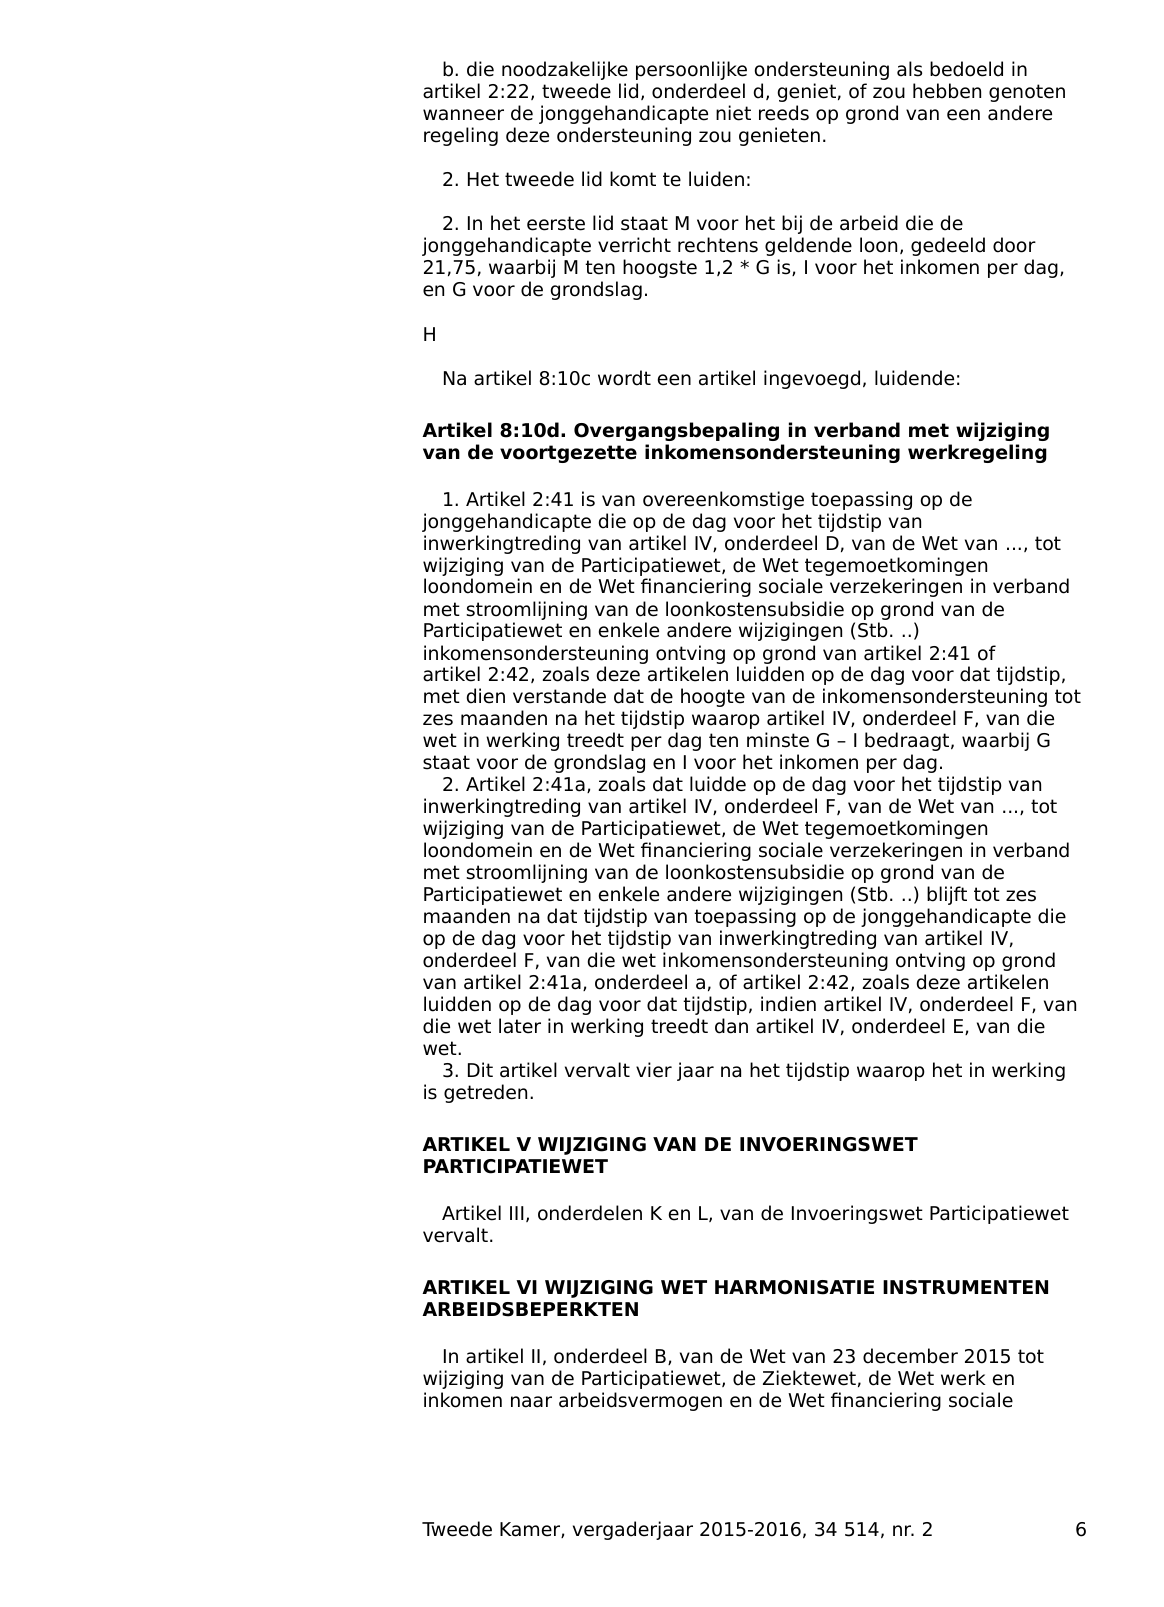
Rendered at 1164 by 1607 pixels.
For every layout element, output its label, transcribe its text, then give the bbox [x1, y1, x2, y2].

subtitle ARTIKEL V WIJZIGING VAN DE INVOERINGSWET PARTICIPATIEWET [422, 1134, 1087, 1178]
text 2. In het eerste lid staat M voor het bij de arbeid die de jonggehandicapte verricht rechtens geldende loon, gedeeld door 21,75, waarbij M ten hoogste 1,2 * G is, I voor het inkomen per dag, en G voor de grondslag. [422, 213, 1087, 301]
text H [422, 323, 1087, 345]
text Artikel III, onderdelen K en L, van de Invoeringswet Participatiewet vervalt. [422, 1203, 1087, 1247]
text Na artikel 8:10c wordt een artikel ingevoegd, luidende: [422, 368, 1087, 389]
text 2. Het tweede lid komt te luiden: [422, 169, 1087, 191]
subtitle ARTIKEL VI WIJZIGING WET HARMONISATIE INSTRUMENTEN ARBEIDSBEPERKTEN [422, 1277, 1087, 1321]
subtitle Artikel 8:10d. Overgangsbepaling in verband met wijziging van de voortgezette inkomensondersteuning werkregeling [422, 419, 1087, 463]
text 1. Artikel 2:41 is van overeenkomstige toepassing op de jonggehandicapte die op de dag voor het tijdstip van inwerkingtreding van artikel IV, onderdeel D, van de Wet van ..., tot wijziging van de Participatiewet, de Wet tegemoetkomingen loondomein en de Wet financiering sociale verzekeringen in verband met stroomlijning van de loonkostensubsidie op grond van de Participatiewet en enkele andere wijzigingen (Stb. ..) inkomensondersteuning ontving op grond van artikel 2:41 of artikel 2:42, zoals deze artikelen luidden op de dag voor dat tijdstip, met dien verstande dat de hoogte van de inkomensondersteuning tot zes maanden na het tijdstip waarop artikel IV, onderdeel F, van die wet in werking treedt per dag ten minste G – I bedraagt, waarbij G staat voor de grondslag en I voor het inkomen per dag. [422, 488, 1087, 774]
text 3. Dit artikel vervalt vier jaar na het tijdstip waarop het in werking is getreden. [422, 1060, 1087, 1104]
text b. die noodzakelijke persoonlijke ondersteuning als bedoeld in artikel 2:22, tweede lid, onderdeel d, geniet, of zou hebben genoten wanneer de jonggehandicapte niet reeds op grond van een andere regeling deze ondersteuning zou genieten. [422, 59, 1087, 147]
text In artikel II, onderdeel B, van de Wet van 23 december 2015 tot wijziging van de Participatiewet, de Ziektewet, de Wet werk en inkomen naar arbeidsvermogen en de Wet financiering sociale [422, 1346, 1087, 1412]
text 2. Artikel 2:41a, zoals dat luidde op de dag voor het tijdstip van inwerkingtreding van artikel IV, onderdeel F, van de Wet van ..., tot wijziging van de Participatiewet, de Wet tegemoetkomingen loondomein en de Wet financiering sociale verzekeringen in verband met stroomlijning van de loonkostensubsidie op grond van de Participatiewet en enkele andere wijzigingen (Stb. ..) blijft tot zes maanden na dat tijdstip van toepassing op de jonggehandicapte die op de dag voor het tijdstip van inwerkingtreding van artikel IV, onderdeel F, van die wet inkomensondersteuning ontving op grond van artikel 2:41a, onderdeel a, of artikel 2:42, zoals deze artikelen luidden op de dag voor dat tijdstip, indien artikel IV, onderdeel F, van die wet later in werking treedt dan artikel IV, onderdeel E, van die wet. [422, 774, 1087, 1060]
